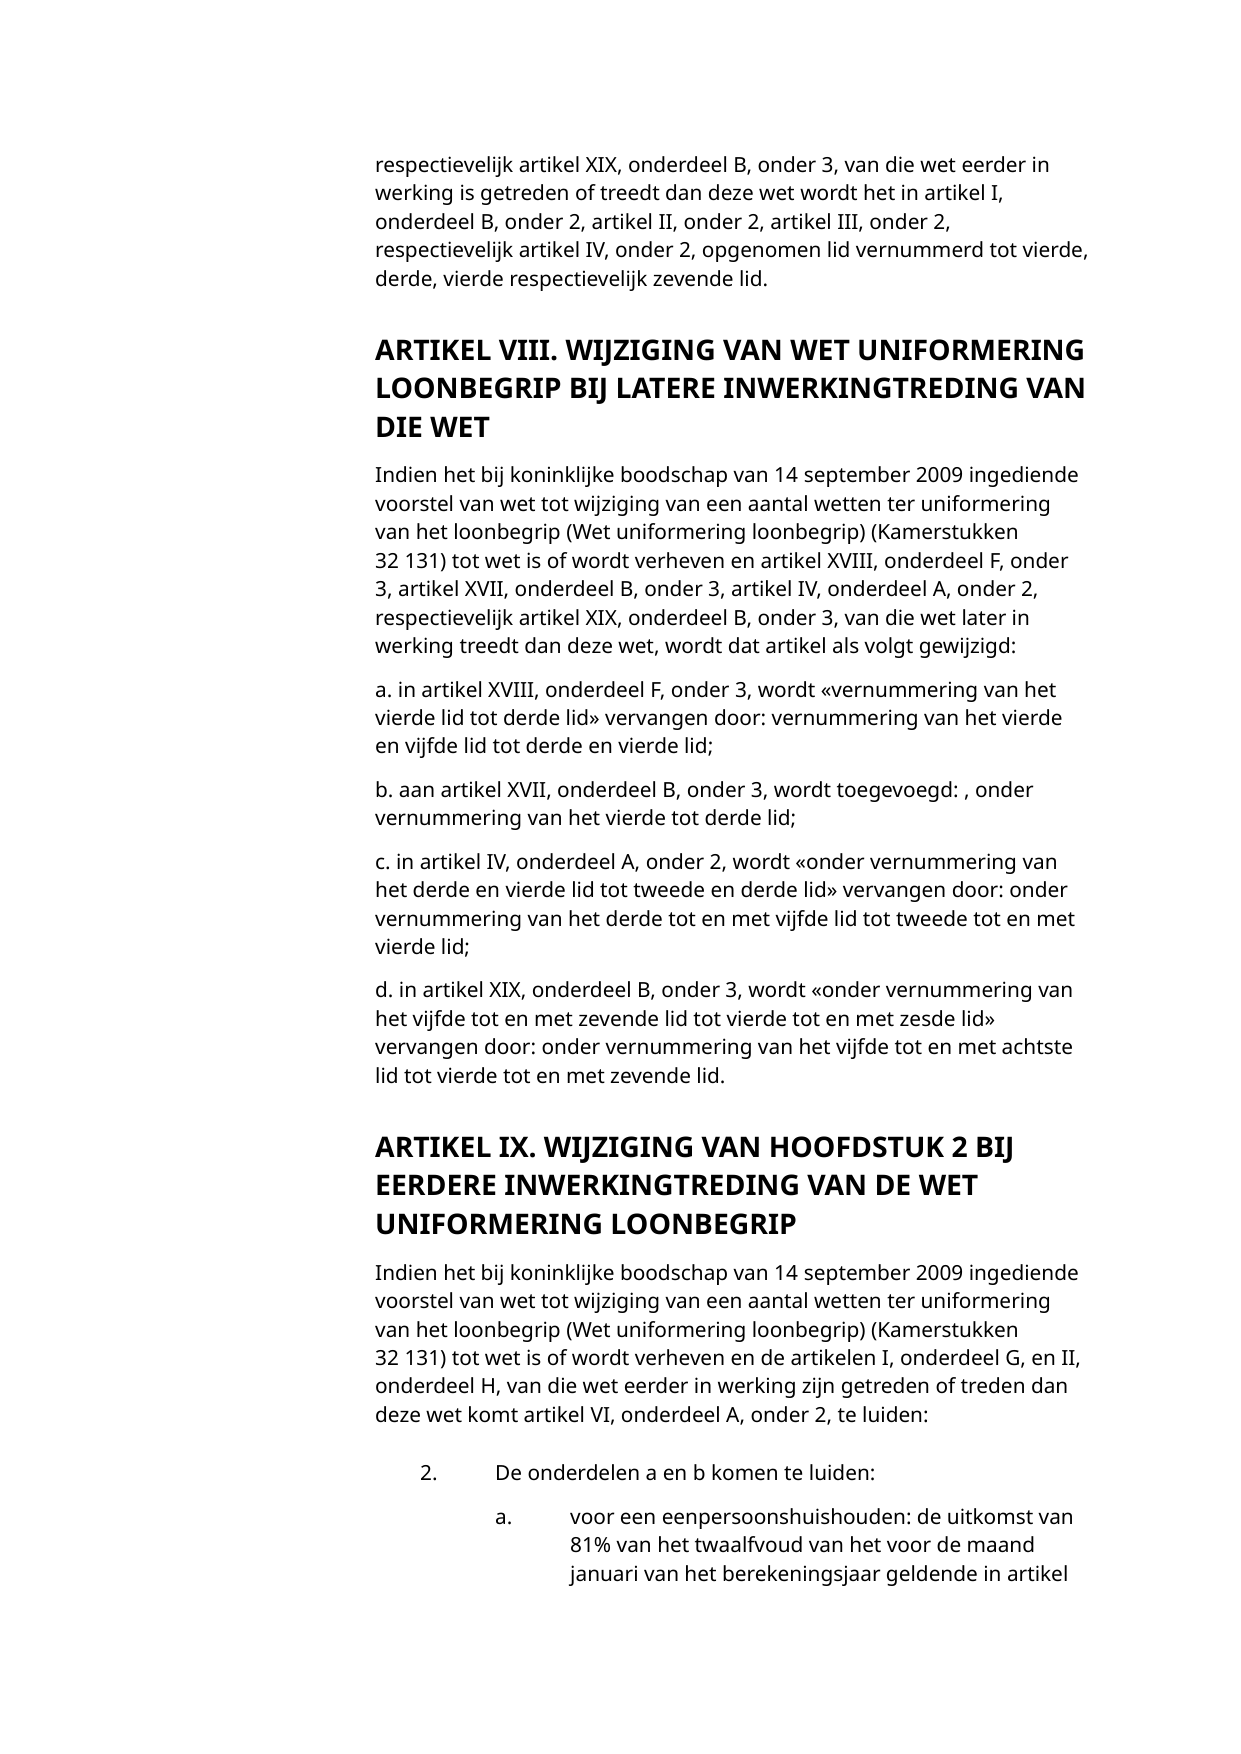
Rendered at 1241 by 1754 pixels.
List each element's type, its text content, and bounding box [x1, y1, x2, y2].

list De onderdelen a en b komen te luiden: [420, 1458, 1090, 1487]
text respectievelijk artikel XIX, onderdeel B, onder 3, van die wet eerder in werking is getreden of treedt dan deze wet wordt het in artikel I, onderdeel B, onder 2, artikel II, onder 2, artikel III, onder 2, respectievelijk artikel IV, onder 2, opgenomen lid vernummerd tot vierde, derde, vierde respectievelijk zevende lid. [375, 150, 1090, 292]
text d. in artikel XIX, onderdeel B, onder 3, wordt «onder vernummering van het vijfde tot en met zevende lid tot vierde tot en met zesde lid» vervangen door: onder vernummering van het vijfde tot en met achtste lid tot vierde tot en met zevende lid. [375, 976, 1090, 1089]
text b. aan artikel XVII, onderdeel B, onder 3, wordt toegevoegd: , onder vernummering van het vierde tot derde lid; [375, 775, 1090, 832]
list voor een eenpersoonshuishouden: de uitkomst van 81% van het twaalfvoud van het voor de maand januari van het berekeningsjaar geldende in artikel [495, 1502, 1090, 1587]
text Indien het bij koninklijke boodschap van 14 september 2009 ingediende voorstel van wet tot wijziging van een aantal wetten ter uniformering van het loonbegrip (Wet uniformering loonbegrip) (Kamerstukken 32 131) tot wet is of wordt verheven en de artikelen I, onderdeel G, en II, onderdeel H, van die wet eerder in werking zijn getreden of treden dan deze wet komt artikel VI, onderdeel A, onder 2, te luiden: [375, 1258, 1090, 1428]
text c. in artikel IV, onderdeel A, onder 2, wordt «onder vernummering van het derde en vierde lid tot tweede en derde lid» vervangen door: onder vernummering van het derde tot en met vijfde lid tot tweede tot en met vierde lid; [375, 847, 1090, 961]
text Indien het bij koninklijke boodschap van 14 september 2009 ingediende voorstel van wet tot wijziging van een aantal wetten ter uniformering van het loonbegrip (Wet uniformering loonbegrip) (Kamerstukken 32 131) tot wet is of wordt verheven en artikel XVIII, onderdeel F, onder 3, artikel XVII, onderdeel B, onder 3, artikel IV, onderdeel A, onder 2, respectievelijk artikel XIX, onderdeel B, onder 3, van die wet later in werking treedt dan deze wet, wordt dat artikel als volgt gewijzigd: [375, 461, 1090, 660]
text a. in artikel XVIII, onderdeel F, onder 3, wordt «vernummering van het vierde lid tot derde lid» vervangen door: vernummering van het vierde en vijfde lid tot derde en vierde lid; [375, 675, 1090, 760]
subtitle ARTIKEL IX. WIJZIGING VAN HOOFDSTUK 2 BIJ EERDERE INWERKINGTREDING VAN DE WET UNIFORMERING LOONBEGRIP [375, 1127, 1090, 1243]
subtitle ARTIKEL VIII. WIJZIGING VAN WET UNIFORMERING LOONBEGRIP BIJ LATERE INWERKINGTREDING VAN DIE WET [375, 330, 1090, 446]
